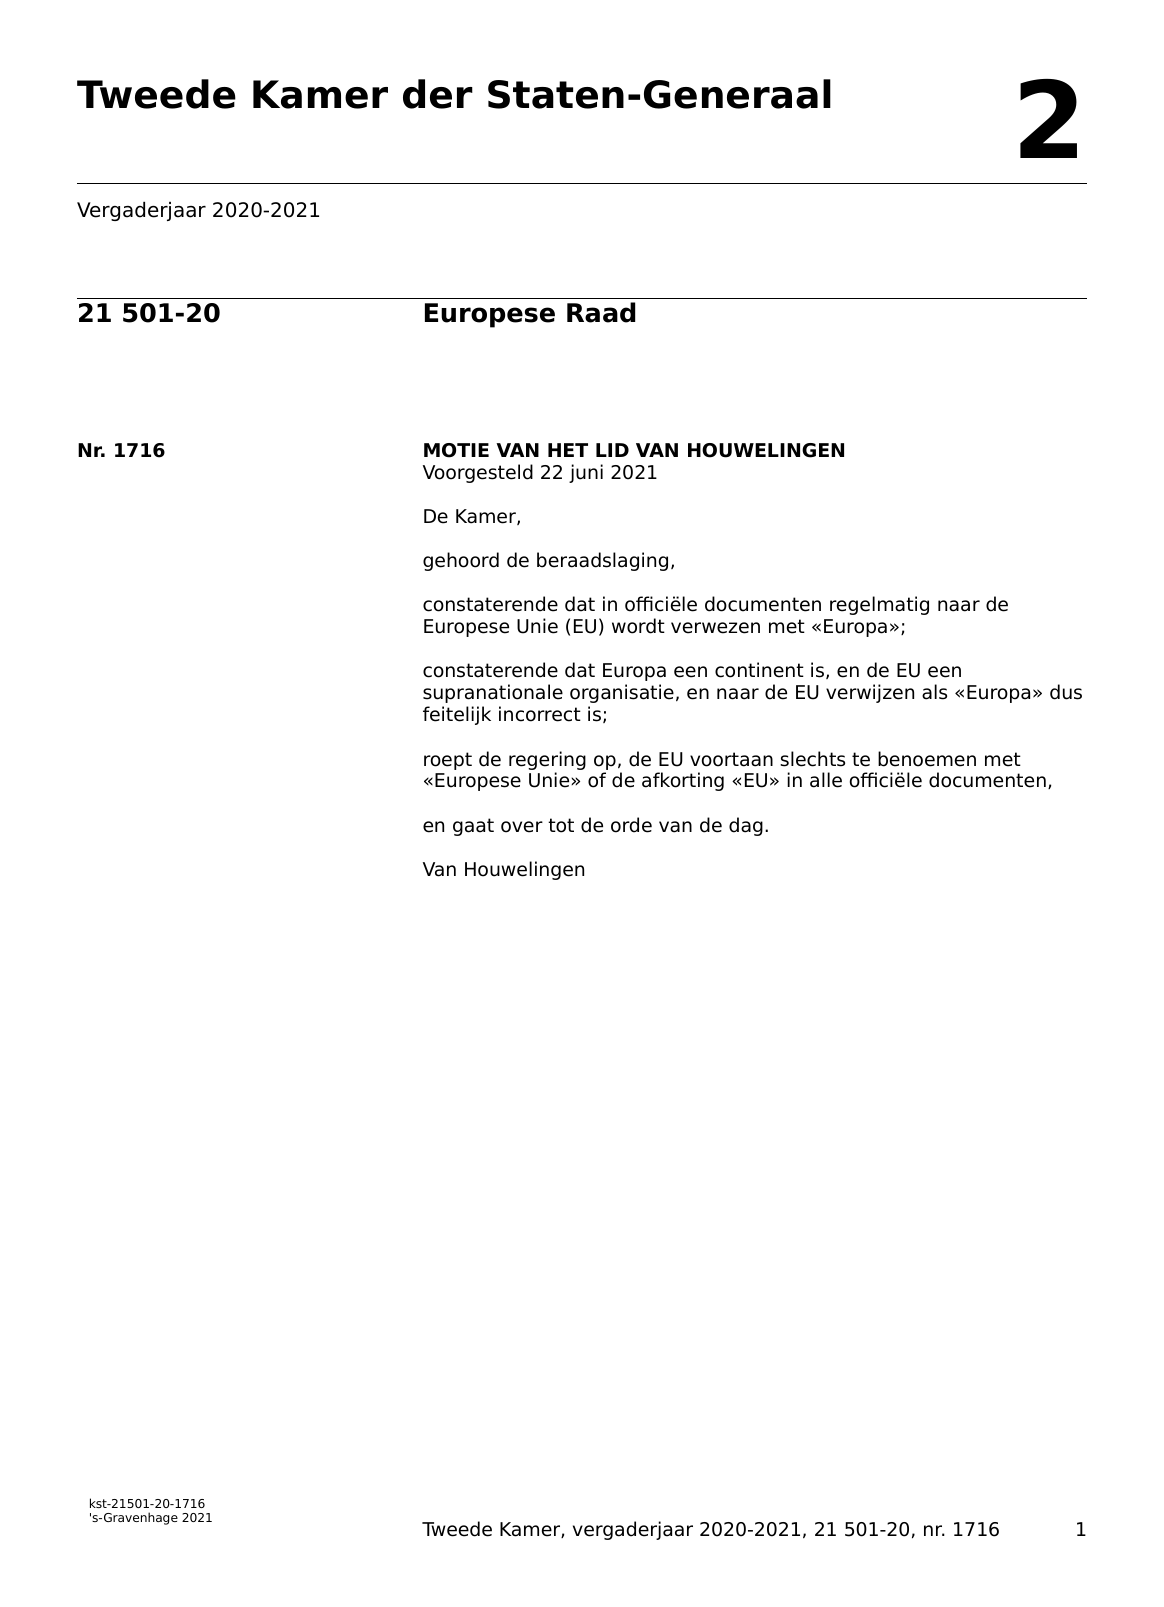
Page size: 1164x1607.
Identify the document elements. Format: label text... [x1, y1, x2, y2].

text constaterende dat in officiële documenten regelmatig naar de Europese Unie (EU) wordt verwezen met «Europa»; [422, 594, 1087, 638]
text roept de regering op, de EU voortaan slechts te benoemen met «Europese Unie» of de afkorting «EU» in alle officiële documenten, [422, 748, 1087, 792]
text Voorgesteld 22 juni 2021 [422, 462, 1087, 484]
text De Kamer, [422, 506, 1087, 528]
text en gaat over tot de orde van de dag. [422, 814, 1087, 837]
text constaterende dat Europa een continent is, en de EU een supranationale organisatie, en naar de EU verwijzen als «Europa» dus feitelijk incorrect is; [422, 660, 1087, 726]
text kst-21501-20-1716 [88, 1497, 323, 1511]
subtitle Nr. 1716 MOTIE VAN HET LID VAN HOUWELINGEN [77, 440, 1087, 462]
table_cell Vergaderjaar 2020-2021 [77, 184, 1087, 298]
subtitle 21 501-20 Europese Raad [77, 299, 1087, 329]
text Van Houwelingen [422, 859, 1087, 881]
text 's-Gravenhage 2021 [88, 1511, 323, 1525]
table_header 2 [886, 59, 1087, 183]
table_header Tweede Kamer der Staten-Generaal [77, 59, 886, 183]
text gehoord de beraadslaging, [422, 550, 1087, 572]
